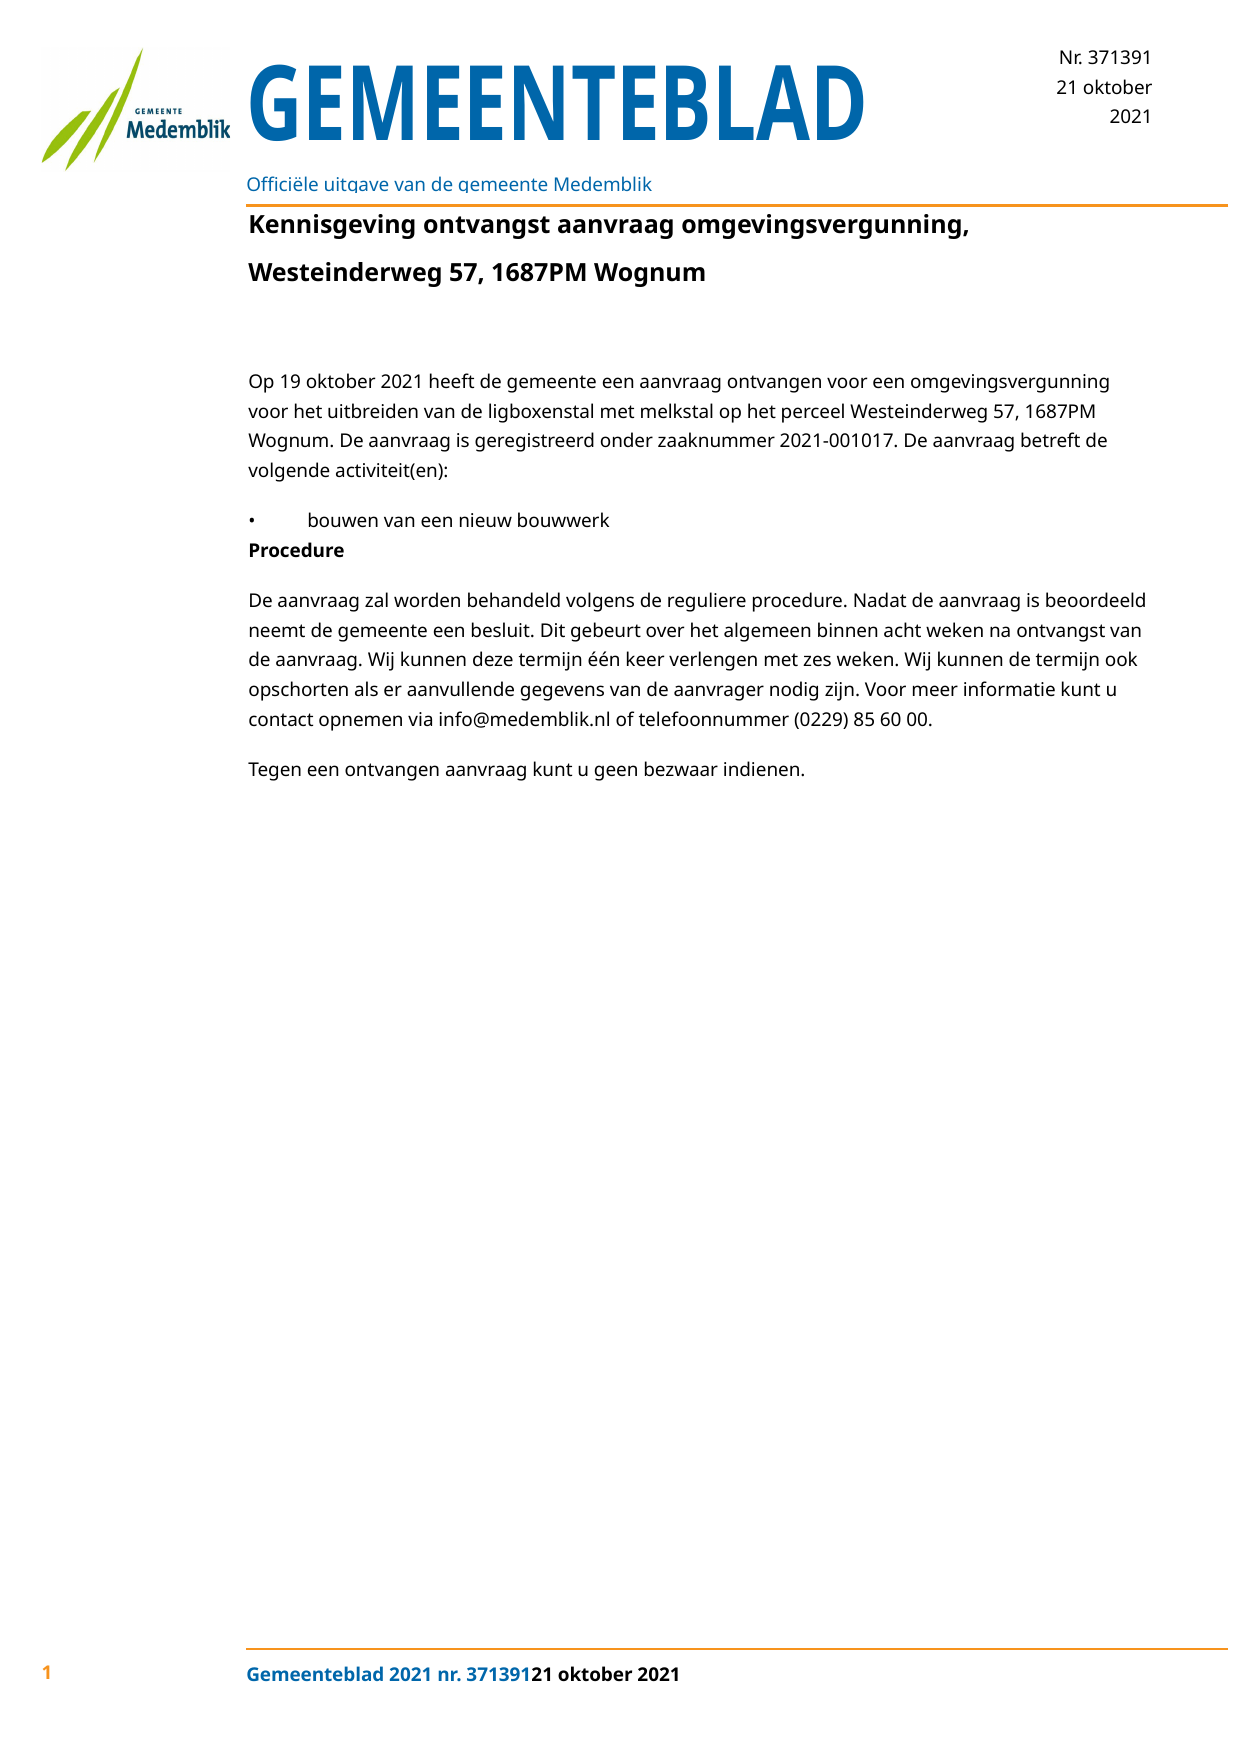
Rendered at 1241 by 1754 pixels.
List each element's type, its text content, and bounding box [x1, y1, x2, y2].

text Procedure [248, 537, 1152, 563]
list bouwen van een nieuw bouwwerk [248, 507, 1152, 533]
text Tegen een ontvangen aanvraag kunt u geen bezwaar indienen. [248, 756, 1152, 782]
picture [41, 47, 231, 172]
text De aanvraag zal worden behandeld volgens de reguliere procedure. Nadat de aanvraag is beoordeeld neemt de gemeente een besluit. Dit gebeurt over het algemeen binnen acht weken na ontvangst van de aanvraag. Wij kunnen deze termijn één keer verlengen met zes weken. Wij kunnen de termijn ook opschorten als er aanvullende gegevens van de aanvrager nodig zijn. Voor meer informatie kunt u contact opnemen via info@medemblik.nl of telefoonnummer (0229) 85 60 00. [248, 587, 1152, 732]
text Kennisgeving ontvangst aanvraag omgevingsvergunning, Westeinderweg 57, 1687PM Wognum [248, 207, 1152, 288]
text Op 19 oktober 2021 heeft de gemeente een aanvraag ontvangen voor een omgevingsvergunning voor het uitbreiden van de ligboxenstal met melkstal op het perceel Westeinderweg 57, 1687PM Wognum. De aanvraag is geregistreerd onder zaaknummer 2021-001017. De aanvraag betreft de volgende activiteit(en): [248, 368, 1152, 483]
